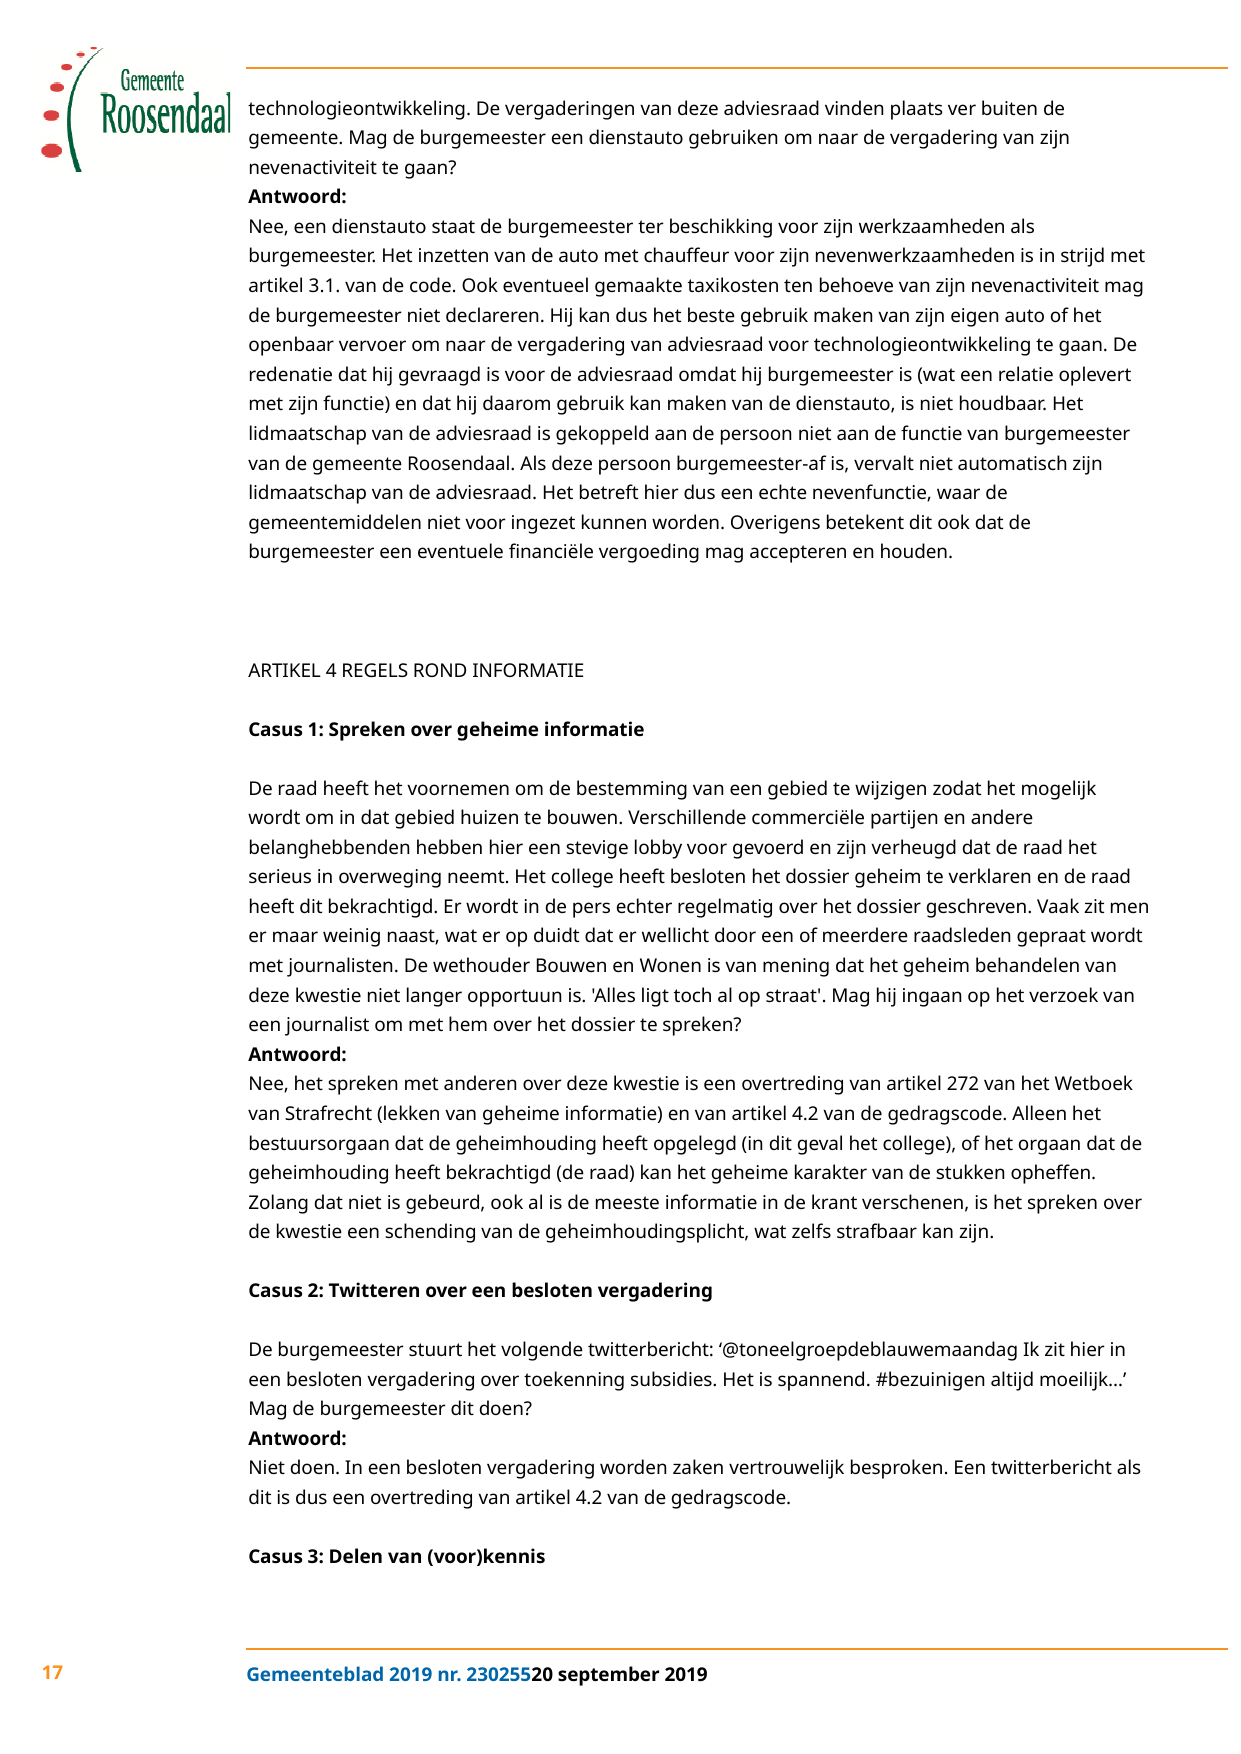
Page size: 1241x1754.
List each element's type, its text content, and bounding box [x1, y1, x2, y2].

text Antwoord: [248, 183, 1152, 209]
text ARTIKEL 4 REGELS ROND INFORMATIE [248, 657, 1152, 683]
table_header Casus 1: Spreken over geheime informatie [248, 716, 1152, 742]
table_header Casus 3: Delen van (voor)kennis [248, 1544, 1152, 1569]
text Nee, het spreken met anderen over deze kwestie is een overtreding van artikel 272 van het Wetboek van Strafrecht (lekken van geheime informatie) en van artikel 4.2 van de gedragscode. Alleen het bestuursorgaan dat de geheimhouding heeft opgelegd (in dit geval het college), of het orgaan dat de geheimhouding heeft bekrachtigd (de raad) kan het geheime karakter van de stukken opheffen. Zolang dat niet is gebeurd, ook al is de meeste informatie in de krant verschenen, is het spreken over de kwestie een schending van de geheimhoudingsplicht, wat zelfs strafbaar kan zijn. [248, 1071, 1152, 1244]
text Antwoord: [248, 1425, 1152, 1451]
text De burgemeester stuurt het volgende twitterbericht: ‘@toneelgroepdeblauwemaandag Ik zit hier in een besloten vergadering over toekenning subsidies. Het is spannend. #bezuinigen altijd moeilijk…’ Mag de burgemeester dit doen? [248, 1336, 1152, 1421]
text technologieontwikkeling. De vergaderingen van deze adviesraad vinden plaats ver buiten de gemeente. Mag de burgemeester een dienstauto gebruiken om naar de vergadering van zijn nevenactiviteit te gaan? [248, 95, 1152, 180]
text Niet doen. In een besloten vergadering worden zaken vertrouwelijk besproken. Een twitterbericht als dit is dus een overtreding van artikel 4.2 van de gedragscode. [248, 1454, 1152, 1510]
table_header Casus 2: Twitteren over een besloten vergadering [248, 1278, 1152, 1303]
text Nee, een dienstauto staat de burgemeester ter beschikking voor zijn werkzaamheden als burgemeester. Het inzetten van de auto met chauffeur voor zijn nevenwerkzaamheden is in strijd met artikel 3.1. van de code. Ook eventueel gemaakte taxikosten ten behoeve van zijn nevenactiviteit mag de burgemeester niet declareren. Hij kan dus het beste gebruik maken van zijn eigen auto of het openbaar vervoer om naar de vergadering van adviesraad voor technologieontwikkeling te gaan. De redenatie dat hij gevraagd is voor de adviesraad omdat hij burgemeester is (wat een relatie oplevert met zijn functie) en dat hij daarom gebruik kan maken van de dienstauto, is niet houdbaar. Het lidmaatschap van de adviesraad is gekoppeld aan de persoon niet aan de functie van burgemeester van de gemeente Roosendaal. Als deze persoon burgemeester-af is, vervalt niet automatisch zijn lidmaatschap van de adviesraad. Het betreft hier dus een echte nevenfunctie, waar de gemeentemiddelen niet voor ingezet kunnen worden. Overigens betekent dit ook dat de burgemeester een eventuele financiële vergoeding mag accepteren en houden. [248, 213, 1152, 564]
text De raad heeft het voornemen om de bestemming van een gebied te wijzigen zodat het mogelijk wordt om in dat gebied huizen te bouwen. Verschillende commerciële partijen en andere belanghebbenden hebben hier een stevige lobby voor gevoerd en zijn verheugd dat de raad het serieus in overweging neemt. Het college heeft besloten het dossier geheim te verklaren en de raad heeft dit bekrachtigd. Er wordt in de pers echter regelmatig over het dossier geschreven. Vaak zit men er maar weinig naast, wat er op duidt dat er wellicht door een of meerdere raadsleden gepraat wordt met journalisten. De wethouder Bouwen en Wonen is van mening dat het geheim behandelen van deze kwestie niet langer opportuun is. 'Alles ligt toch al op straat'. Mag hij ingaan op het verzoek van een journalist om met hem over het dossier te spreken? [248, 775, 1152, 1037]
text Antwoord: [248, 1041, 1152, 1067]
picture [41, 47, 231, 172]
